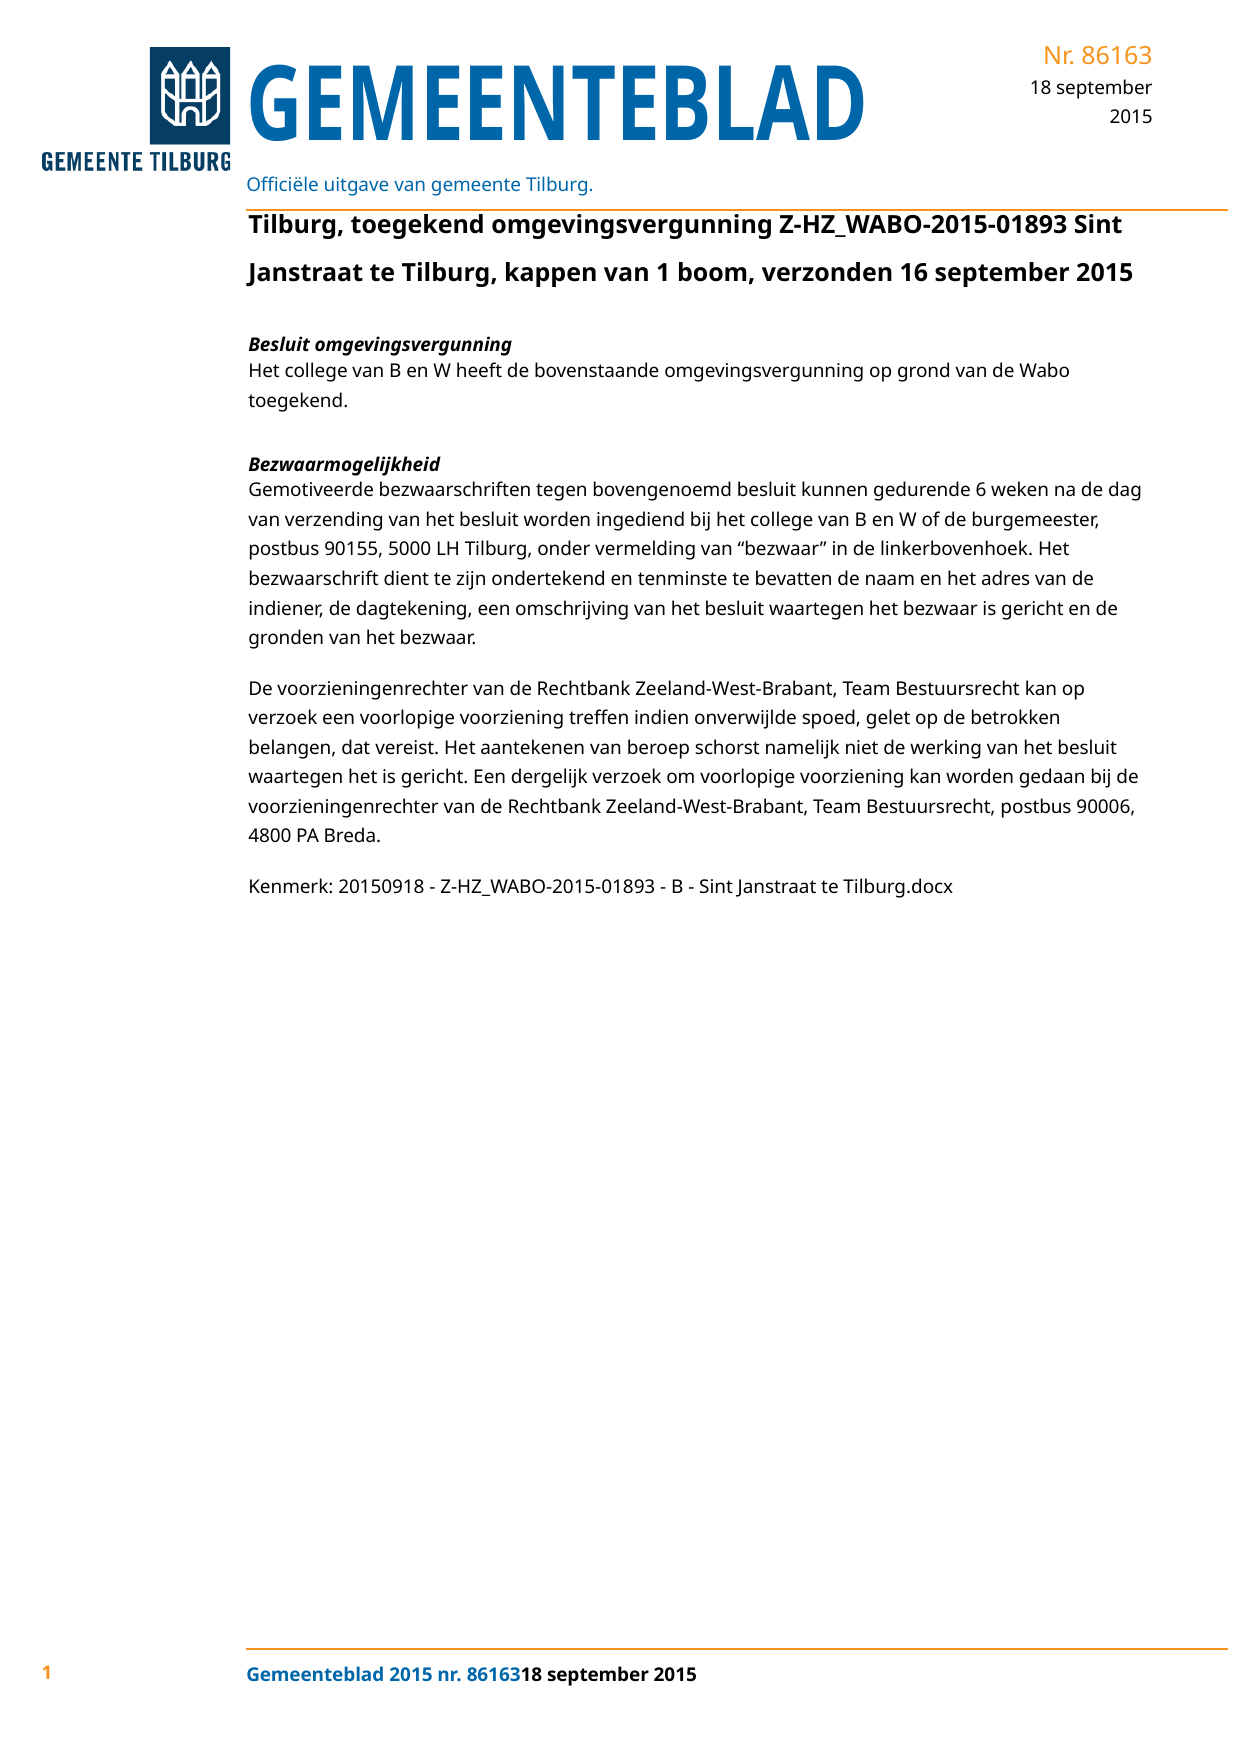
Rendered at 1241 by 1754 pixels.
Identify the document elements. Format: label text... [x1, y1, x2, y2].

text Tilburg, toegekend omgevingsvergunning Z-HZ_WABO-2015-01893 Sint Janstraat te Tilburg, kappen van 1 boom, verzonden 16 september 2015 [248, 211, 1152, 288]
text De voorzieningenrechter van de Rechtbank Zeeland-West-Brabant, Team Bestuursrecht kan op verzoek een voorlopige voorziening treffen indien onverwijlde spoed, gelet op de betrokken belangen, dat vereist. Het aantekenen van beroep schorst namelijk niet de werking van het besluit waartegen het is gericht. Een dergelijk verzoek om voorlopige voorziening kan worden gedaan bij de voorzieningenrechter van de Rechtbank Zeeland-West-Brabant, Team Bestuursrecht, postbus 90006, 4800 PA Breda. [248, 675, 1152, 848]
text Gemotiveerde bezwaarschriften tegen bovengenoemd besluit kunnen gedurende 6 weken na de dag van verzending van het besluit worden ingediend bij het college van B en W of de burgemeester, postbus 90155, 5000 LH Tilburg, onder vermelding van “bezwaar” in de linkerbovenhoek. Het bezwaarschrift dient te zijn ondertekend en tenminste te bevatten de naam en het adres van de indiener, de dagtekening, een omschrijving van het besluit waartegen het bezwaar is gericht en de gronden van het bezwaar. [248, 476, 1152, 650]
text Bezwaarmogelijkheid [248, 451, 1152, 476]
text Besluit omgevingsvergunning [248, 331, 1152, 357]
picture [41, 47, 231, 172]
text Het college van B en W heeft de bovenstaande omgevingsvergunning op grond van de Wabo toegekend. [248, 357, 1152, 412]
text Kenmerk: 20150918 - Z-HZ_WABO-2015-01893 - B - Sint Janstraat te Tilburg.docx [248, 873, 1152, 899]
